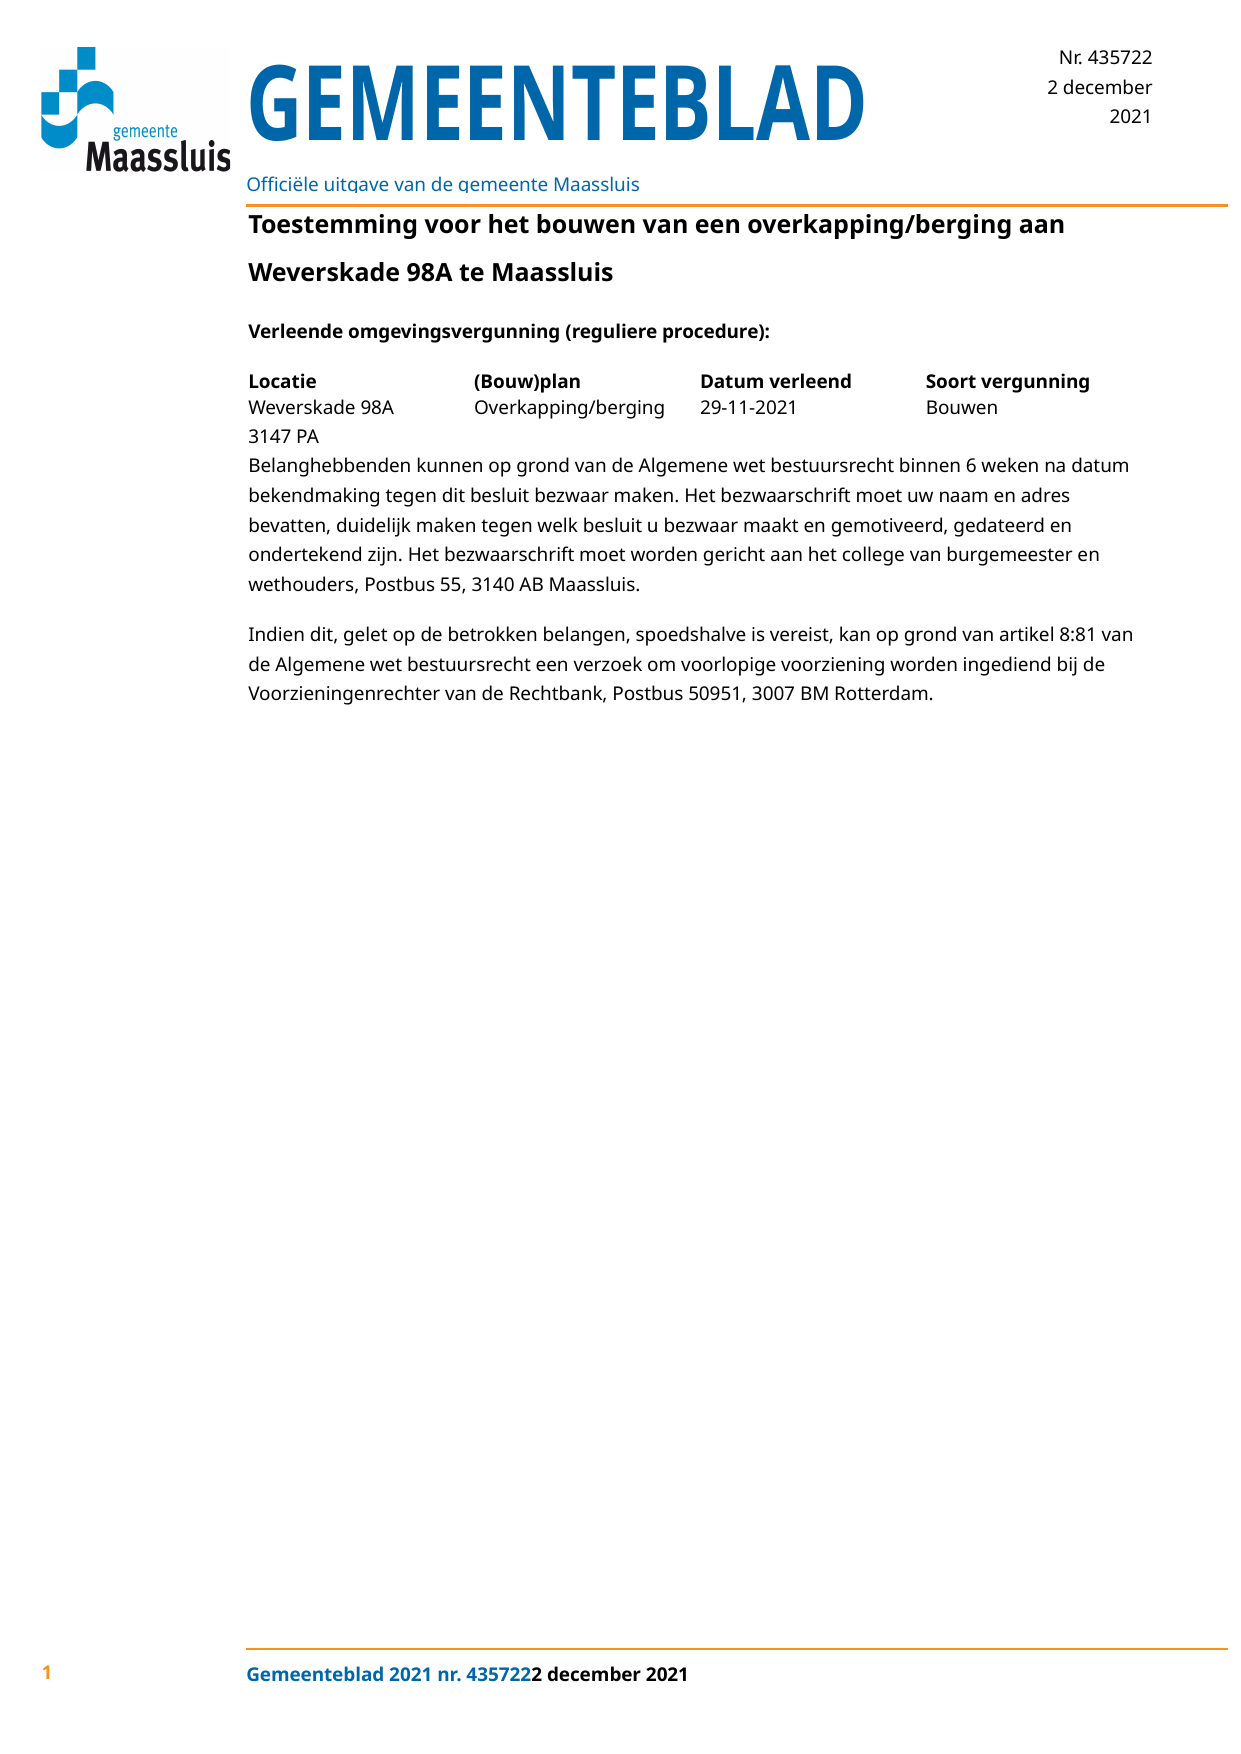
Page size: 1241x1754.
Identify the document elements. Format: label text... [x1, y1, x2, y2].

picture [41, 47, 231, 172]
text Verleende omgevingsvergunning (reguliere procedure): [248, 318, 1152, 344]
text Belanghebbenden kunnen op grond van de Algemene wet bestuursrecht binnen 6 weken na datum bekendmaking tegen dit besluit bezwaar maken. Het bezwaarschrift moet uw naam en adres bevatten, duidelijk maken tegen welk besluit u bezwaar maakt en gemotiveerd, gedateerd en ondertekend zijn. Het bezwaarschrift moet worden gericht aan het college van burgemeester en wethouders, Postbus 55, 3140 AB Maassluis. [248, 453, 1152, 597]
table_cell Overkapping/berging [474, 394, 700, 449]
text Indien dit, gelet op de betrokken belangen, spoedshalve is vereist, kan op grond van artikel 8:81 van de Algemene wet bestuursrecht een verzoek om voorlopige voorziening worden ingediend bij de Voorzieningenrechter van de Rechtbank, Postbus 50951, 3007 BM Rotterdam. [248, 621, 1152, 706]
table_cell 29-11-2021 [700, 394, 926, 449]
table_header Soort vergunning [926, 369, 1152, 394]
table_header (Bouw)plan [474, 369, 700, 394]
table_header Locatie [248, 369, 474, 394]
table_cell Bouwen [926, 394, 1152, 449]
picture [41, 47, 77, 92]
table_cell Weverskade 98A 3147 PA [248, 394, 474, 449]
table_header Datum verleend [700, 369, 926, 394]
text Toestemming voor het bouwen van een overkapping/berging aan Weverskade 98A te Maassluis [248, 207, 1152, 288]
